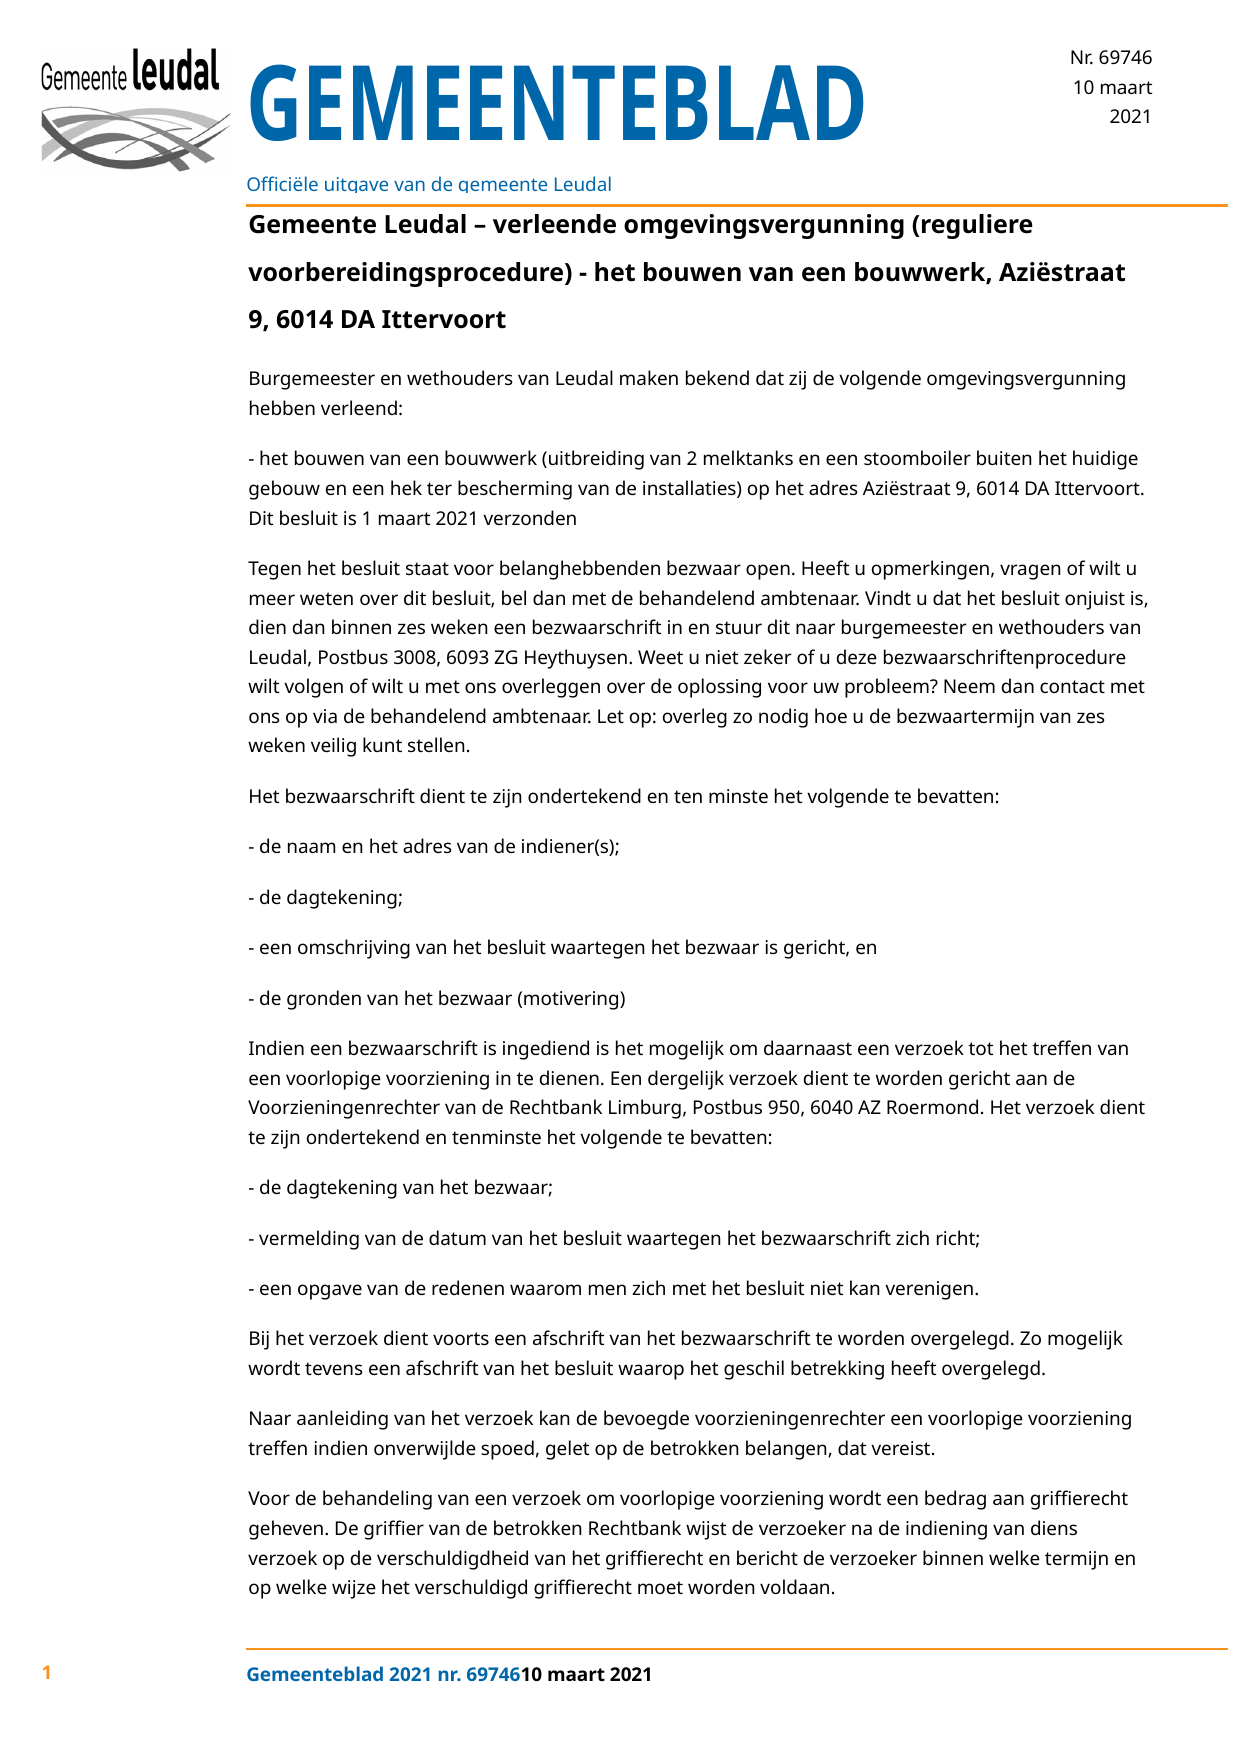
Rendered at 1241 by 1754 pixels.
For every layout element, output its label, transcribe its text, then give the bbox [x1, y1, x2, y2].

text - de gronden van het bezwaar (motivering) [248, 985, 1152, 1010]
text - het bouwen van een bouwwerk (uitbreiding van 2 melktanks en een stoomboiler buiten het huidige gebouw en een hek ter bescherming van de installaties) op het adres Aziëstraat 9, 6014 DA Ittervoort. Dit besluit is 1 maart 2021 verzonden [248, 446, 1152, 530]
text Gemeente Leudal – verleende omgevingsvergunning (reguliere voorbereidingsprocedure) - het bouwen van een bouwwerk, Aziëstraat 9, 6014 DA Ittervoort [248, 207, 1152, 336]
text - de dagtekening van het bezwaar; [248, 1174, 1152, 1200]
text - de dagtekening; [248, 884, 1152, 909]
text Voor de behandeling van een verzoek om voorlopige voorziening wordt een bedrag aan griffierecht geheven. De griffier van de betrokken Rechtbank wijst de verzoeker na de indiening van diens verzoek op de verschuldigdheid van het griffierecht en bericht de verzoeker binnen welke termijn en op welke wijze het verschuldigd griffierecht moet worden voldaan. [248, 1486, 1152, 1600]
text Naar aanleiding van het verzoek kan de bevoegde voorzieningenrechter een voorlopige voorziening treffen indien onverwijlde spoed, gelet op de betrokken belangen, dat vereist. [248, 1406, 1152, 1461]
picture [41, 47, 231, 172]
text Het bezwaarschrift dient te zijn ondertekend en ten minste het volgende te bevatten: [248, 783, 1152, 809]
text - de naam en het adres van de indiener(s); [248, 833, 1152, 859]
text Tegen het besluit staat voor belanghebbenden bezwaar open. Heeft u opmerkingen, vragen of wilt u meer weten over dit besluit, bel dan met de behandelend ambtenaar. Vindt u dat het besluit onjuist is, dien dan binnen zes weken een bezwaarschrift in en stuur dit naar burgemeester en wethouders van Leudal, Postbus 3008, 6093 ZG Heythuysen. Weet u niet zeker of u deze bezwaarschriftenprocedure wilt volgen of wilt u met ons overleggen over de oplossing voor uw probleem? Neem dan contact met ons op via de behandelend ambtenaar. Let op: overleg zo nodig hoe u de bezwaartermijn van zes weken veilig kunt stellen. [248, 555, 1152, 758]
text Bij het verzoek dient voorts een afschrift van het bezwaarschrift te worden overgelegd. Zo mogelijk wordt tevens een afschrift van het besluit waarop het geschil betrekking heeft overgelegd. [248, 1326, 1152, 1381]
text - vermelding van de datum van het besluit waartegen het bezwaarschrift zich richt; [248, 1225, 1152, 1250]
text Burgemeester en wethouders van Leudal maken bekend dat zij de volgende omgevingsvergunning hebben verleend: [248, 366, 1152, 421]
text Indien een bezwaarschrift is ingediend is het mogelijk om daarnaast een verzoek tot het treffen van een voorlopige voorziening in te dienen. Een dergelijk verzoek dient te worden gericht aan de Voorzieningenrechter van de Rechtbank Limburg, Postbus 950, 6040 AZ Roermond. Het verzoek dient te zijn ondertekend en tenminste het volgende te bevatten: [248, 1035, 1152, 1149]
text - een omschrijving van het besluit waartegen het bezwaar is gericht, en [248, 934, 1152, 960]
text - een opgave van de redenen waarom men zich met het besluit niet kan verenigen. [248, 1275, 1152, 1301]
